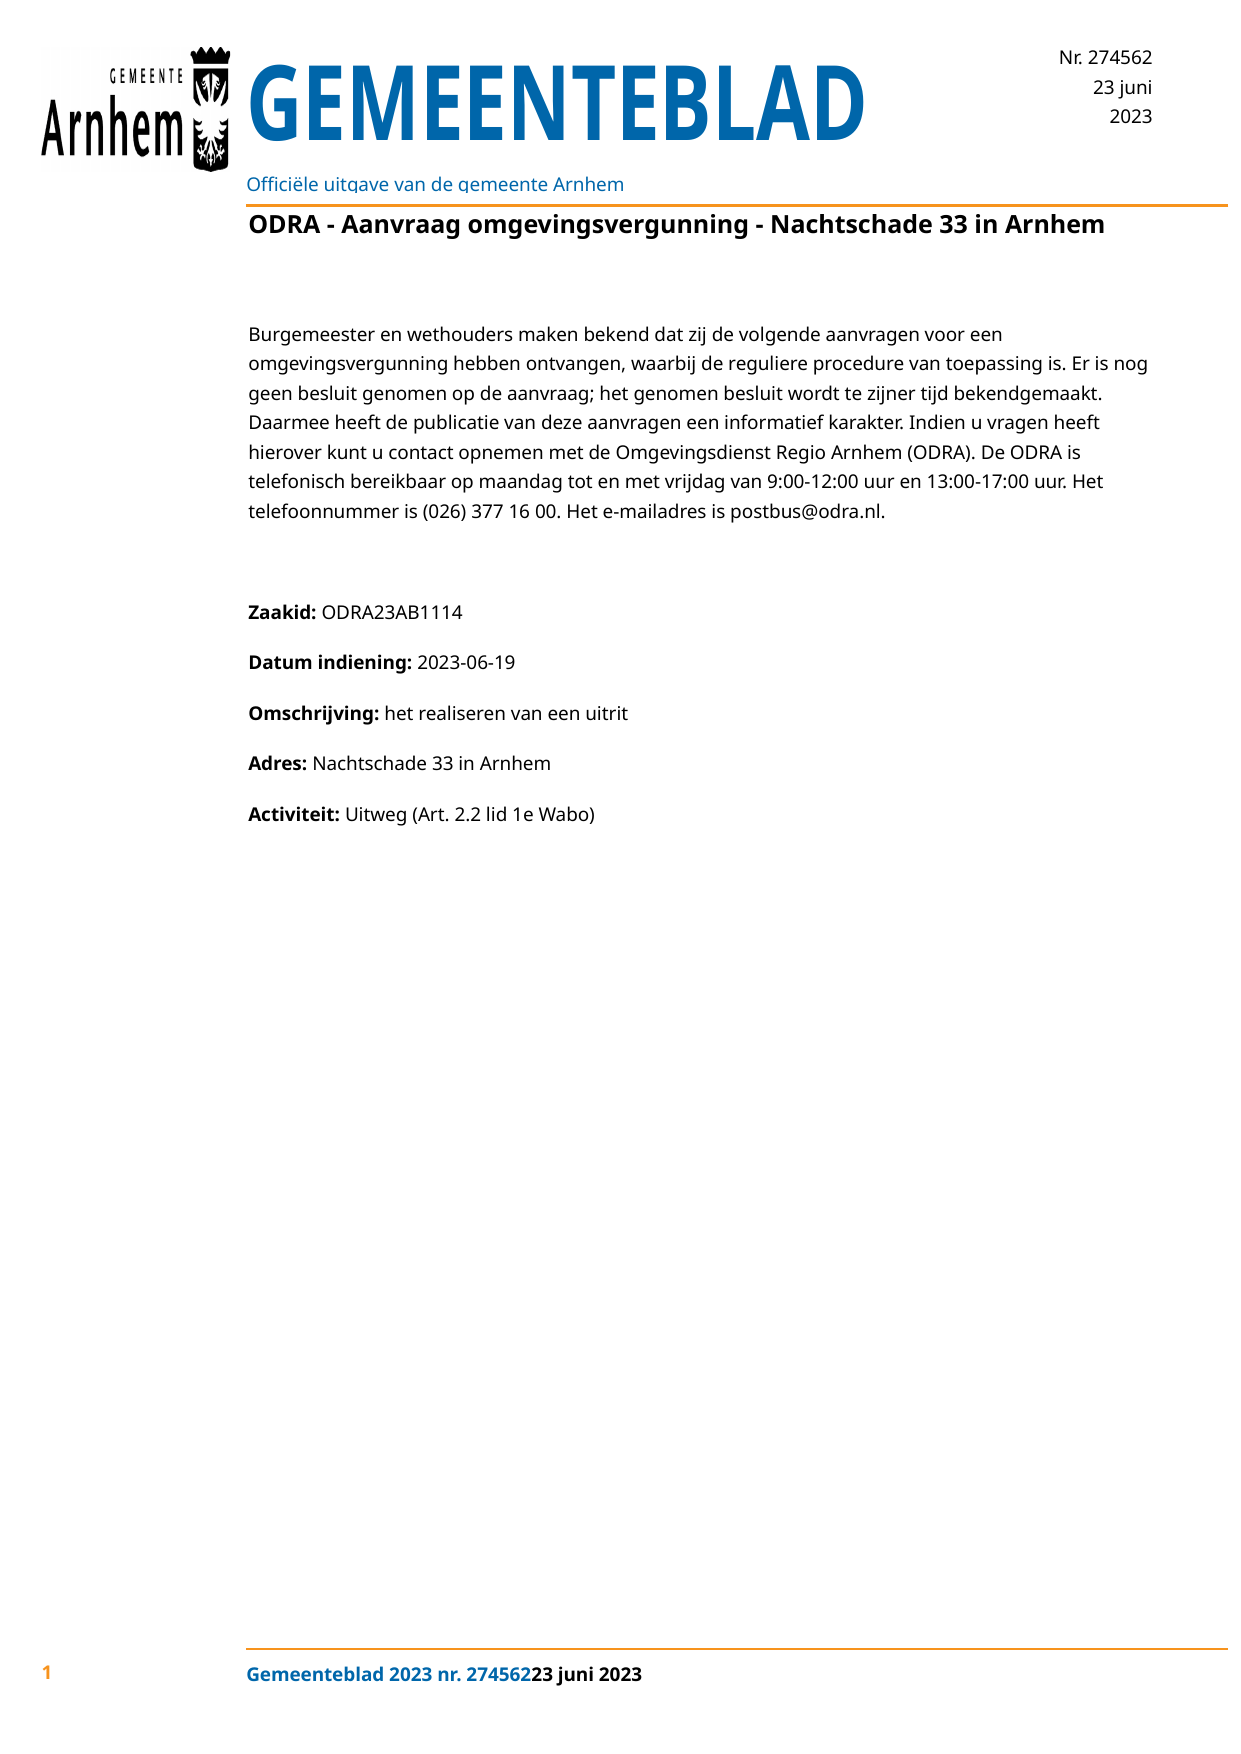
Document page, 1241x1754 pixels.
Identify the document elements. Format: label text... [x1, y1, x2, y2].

text Omschrijving: het realiseren van een uitrit [248, 700, 1152, 726]
text ODRA - Aanvraag omgevingsvergunning - Nachtschade 33 in Arnhem [248, 207, 1152, 241]
text Adres: Nachtschade 33 in Arnhem [248, 750, 1152, 776]
text Zaakid: ODRA23AB1114 [248, 599, 1152, 625]
text Datum indiening: 2023-06-19 [248, 649, 1152, 675]
text Activiteit: Uitweg (Art. 2.2 lid 1e Wabo) [248, 801, 1152, 826]
picture [41, 47, 231, 172]
text Burgemeester en wethouders maken bekend dat zij de volgende aanvragen voor een omgevingsvergunning hebben ontvangen, waarbij de reguliere procedure van toepassing is. Er is nog geen besluit genomen op de aanvraag; het genomen besluit wordt te zijner tijd bekendgemaakt. Daarmee heeft de publicatie van deze aanvragen een informatief karakter. Indien u vragen heeft hierover kunt u contact opnemen met de Omgevingsdienst Regio Arnhem (ODRA). De ODRA is telefonisch bereikbaar op maandag tot en met vrijdag van 9:00-12:00 uur en 13:00-17:00 uur. Het telefoonnummer is (026) 377 16 00. Het e-mailadres is postbus@odra.nl. [248, 321, 1152, 524]
